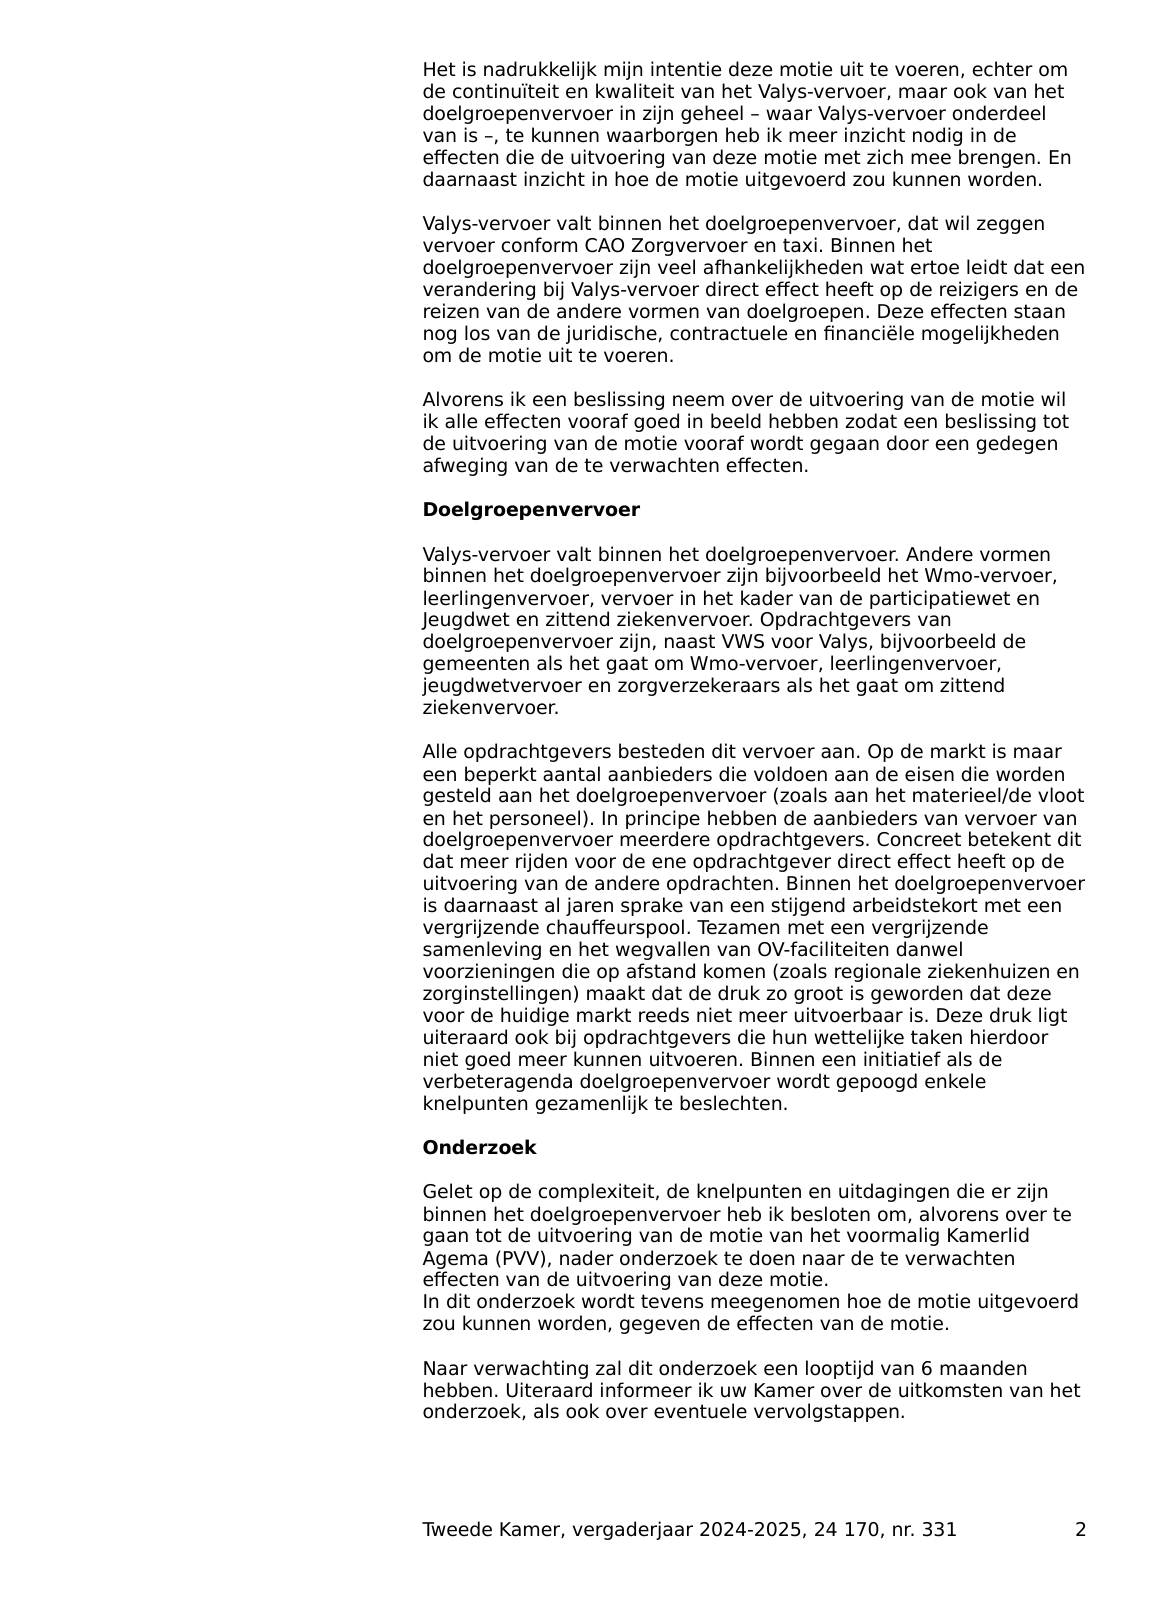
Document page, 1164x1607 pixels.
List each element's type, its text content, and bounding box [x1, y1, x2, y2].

text Valys-vervoer valt binnen het doelgroepenvervoer, dat wil zeggen vervoer conform CAO Zorgvervoer en taxi. Binnen het doelgroepenvervoer zijn veel afhankelijkheden wat ertoe leidt dat een verandering bij Valys-vervoer direct effect heeft op de reizigers en de reizen van de andere vormen van doelgroepen. Deze effecten staan nog los van de juridische, contractuele en financiële mogelijkheden om de motie uit te voeren. [422, 213, 1087, 367]
text Naar verwachting zal dit onderzoek een looptijd van 6 maanden hebben. Uiteraard informeer ik uw Kamer over de uitkomsten van het onderzoek, als ook over eventuele vervolgstappen. [422, 1357, 1087, 1423]
text Gelet op de complexiteit, de knelpunten en uitdagingen die er zijn binnen het doelgroepenvervoer heb ik besloten om, alvorens over te gaan tot de uitvoering van de motie van het voormalig Kamerlid Agema (PVV), nader onderzoek te doen naar de te verwachten effecten van de uitvoering van deze motie. [422, 1181, 1087, 1291]
text Valys-vervoer valt binnen het doelgroepenvervoer. Andere vormen binnen het doelgroepenvervoer zijn bijvoorbeeld het Wmo-vervoer, leerlingenvervoer, vervoer in het kader van de participatiewet en Jeugdwet en zittend ziekenvervoer. Opdrachtgevers van doelgroepenvervoer zijn, naast VWS voor Valys, bijvoorbeeld de gemeenten als het gaat om Wmo-vervoer, leerlingenvervoer, jeugdwetvervoer en zorgverzekeraars als het gaat om zittend ziekenvervoer. [422, 543, 1087, 719]
text Alvorens ik een beslissing neem over de uitvoering van de motie wil ik alle effecten vooraf goed in beeld hebben zodat een beslissing tot de uitvoering van de motie vooraf wordt gegaan door een gedegen afweging van de te verwachten effecten. [422, 389, 1087, 477]
text Alle opdrachtgevers besteden dit vervoer aan. Op de markt is maar een beperkt aantal aanbieders die voldoen aan de eisen die worden gesteld aan het doelgroepenvervoer (zoals aan het materieel/de vloot en het personeel). In principe hebben de aanbieders van vervoer van doelgroepenvervoer meerdere opdrachtgevers. Concreet betekent dit dat meer rijden voor de ene opdrachtgever direct effect heeft op de uitvoering van de andere opdrachten. Binnen het doelgroepenvervoer is daarnaast al jaren sprake van een stijgend arbeidstekort met een vergrijzende chauffeurspool. Tezamen met een vergrijzende samenleving en het wegvallen van OV-faciliteiten danwel voorzieningen die op afstand komen (zoals regionale ziekenhuizen en zorginstellingen) maakt dat de druk zo groot is geworden dat deze voor de huidige markt reeds niet meer uitvoerbaar is. Deze druk ligt uiteraard ook bij opdrachtgevers die hun wettelijke taken hierdoor niet goed meer kunnen uitvoeren. Binnen een initiatief als de verbeteragenda doelgroepenvervoer wordt gepoogd enkele knelpunten gezamenlijk te beslechten. [422, 741, 1087, 1115]
subtitle Onderzoek [422, 1137, 1087, 1159]
text In dit onderzoek wordt tevens meegenomen hoe de motie uitgevoerd zou kunnen worden, gegeven de effecten van de motie. [422, 1291, 1087, 1335]
text Het is nadrukkelijk mijn intentie deze motie uit te voeren, echter om de continuïteit en kwaliteit van het Valys-vervoer, maar ook van het doelgroepenvervoer in zijn geheel – waar Valys-vervoer onderdeel van is –, te kunnen waarborgen heb ik meer inzicht nodig in de effecten die de uitvoering van deze motie met zich mee brengen. En daarnaast inzicht in hoe de motie uitgevoerd zou kunnen worden. [422, 59, 1087, 191]
subtitle Doelgroepenvervoer [422, 499, 1087, 521]
